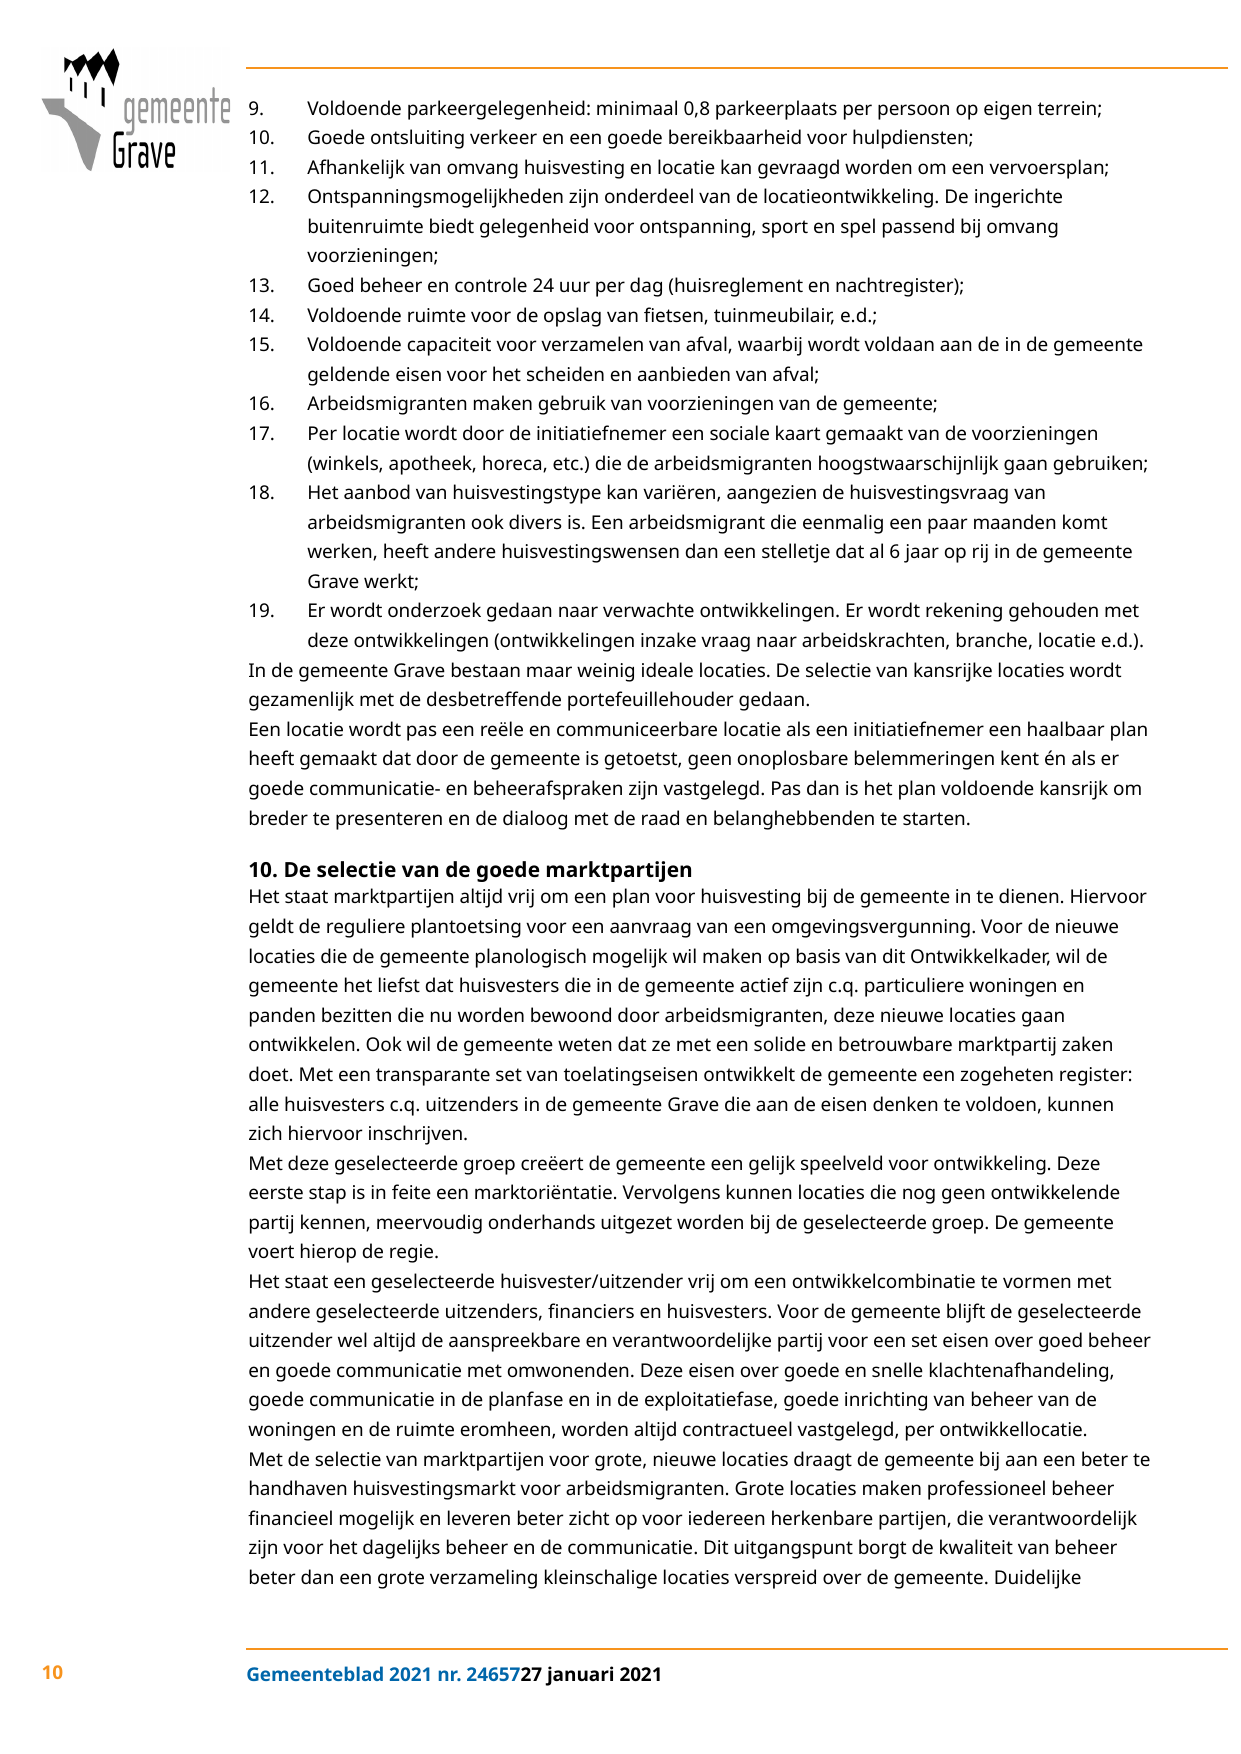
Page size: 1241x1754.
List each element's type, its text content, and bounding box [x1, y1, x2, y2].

list Voldoende parkeergelegenheid: minimaal 0,8 parkeerplaats per persoon op eigen terrein; [248, 95, 1152, 121]
list Voldoende capaciteit voor verzamelen van afval, waarbij wordt voldaan aan de in de gemeente geldende eisen voor het scheiden en aanbieden van afval; [248, 331, 1152, 387]
list Per locatie wordt door de initiatiefnemer een sociale kaart gemaakt van de voorzieningen (winkels, apotheek, horeca, etc.) die de arbeidsmigranten hoogstwaarschijnlijk gaan gebruiken; [248, 420, 1152, 476]
list Afhankelijk van omvang huisvesting en locatie kan gevraagd worden om een vervoersplan; [248, 154, 1152, 180]
list Er wordt onderzoek gedaan naar verwachte ontwikkelingen. Er wordt rekening gehouden met deze ontwikkelingen (ontwikkelingen inzake vraag naar arbeidskrachten, branche, locatie e.d.). [248, 598, 1152, 653]
text In de gemeente Grave bestaan maar weinig ideale locaties. De selectie van kansrijke locaties wordt gezamenlijk met de desbetreffende portefeuillehouder gedaan. [248, 657, 1152, 712]
list Arbeidsmigranten maken gebruik van voorzieningen van de gemeente; [248, 391, 1152, 416]
list Het aanbod van huisvestingstype kan variëren, aangezien de huisvestingsvraag van arbeidsmigranten ook divers is. Een arbeidsmigrant die eenmalig een paar maanden komt werken, heeft andere huisvestingswensen dan een stelletje dat al 6 jaar op rij in de gemeente Grave werkt; [248, 479, 1152, 594]
text 10. De selectie van de goede marktpartijen [248, 855, 1152, 884]
text Met deze geselecteerde groep creëert de gemeente een gelijk speelveld voor ontwikkeling. Deze eerste stap is in feite een marktoriëntatie. Vervolgens kunnen locaties die nog geen ontwikkelende partij kennen, meervoudig onderhands uitgezet worden bij de geselecteerde groep. De gemeente voert hierop de regie. [248, 1150, 1152, 1264]
text Het staat een geselecteerde huisvester/uitzender vrij om een ontwikkelcombinatie te vormen met andere geselecteerde uitzenders, financiers en huisvesters. Voor de gemeente blijft de geselecteerde uitzender wel altijd de aanspreekbare en verantwoordelijke partij voor een set eisen over goed beheer en goede communicatie met omwonenden. Deze eisen over goede en snelle klachtenafhandeling, goede communicatie in de planfase en in de exploitatiefase, goede inrichting van beheer van de woningen en de ruimte eromheen, worden altijd contractueel vastgelegd, per ontwikkellocatie. [248, 1268, 1152, 1442]
text Met de selectie van marktpartijen voor grote, nieuwe locaties draagt de gemeente bij aan een beter te handhaven huisvestingsmarkt voor arbeidsmigranten. Grote locaties maken professioneel beheer financieel mogelijk en leveren beter zicht op voor iedereen herkenbare partijen, die verantwoordelijk zijn voor het dagelijks beheer en de communicatie. Dit uitgangspunt borgt de kwaliteit van beheer beter dan een grote verzameling kleinschalige locaties verspreid over de gemeente. Duidelijke [248, 1446, 1152, 1590]
text Een locatie wordt pas een reële en communiceerbare locatie als een initiatiefnemer een haalbaar plan heeft gemaakt dat door de gemeente is getoetst, geen onoplosbare belemmeringen kent én als er goede communicatie- en beheerafspraken zijn vastgelegd. Pas dan is het plan voldoende kansrijk om breder te presenteren en de dialoog met de raad en belanghebbenden te starten. [248, 716, 1152, 831]
list Ontspanningsmogelijkheden zijn onderdeel van de locatieontwikkeling. De ingerichte buitenruimte biedt gelegenheid voor ontspanning, sport en spel passend bij omvang voorzieningen; [248, 183, 1152, 268]
list Goede ontsluiting verkeer en een goede bereikbaarheid voor hulpdiensten; [248, 124, 1152, 150]
text Het staat marktpartijen altijd vrij om een plan voor huisvesting bij de gemeente in te dienen. Hiervoor geldt de reguliere plantoetsing voor een aanvraag van een omgevingsvergunning. Voor de nieuwe locaties die de gemeente planologisch mogelijk wil maken op basis van dit Ontwikkelkader, wil de gemeente het liefst dat huisvesters die in de gemeente actief zijn c.q. particuliere woningen en panden bezitten die nu worden bewoond door arbeidsmigranten, deze nieuwe locaties gaan ontwikkelen. Ook wil de gemeente weten dat ze met een solide en betrouwbare marktpartij zaken doet. Met een transparante set van toelatingseisen ontwikkelt de gemeente een zogeheten register: alle huisvesters c.q. uitzenders in de gemeente Grave die aan de eisen denken te voldoen, kunnen zich hiervoor inschrijven. [248, 884, 1152, 1146]
list Goed beheer en controle 24 uur per dag (huisreglement en nachtregister); [248, 272, 1152, 298]
picture [41, 47, 231, 172]
list Voldoende ruimte voor de opslag van fietsen, tuinmeubilair, e.d.; [248, 302, 1152, 328]
